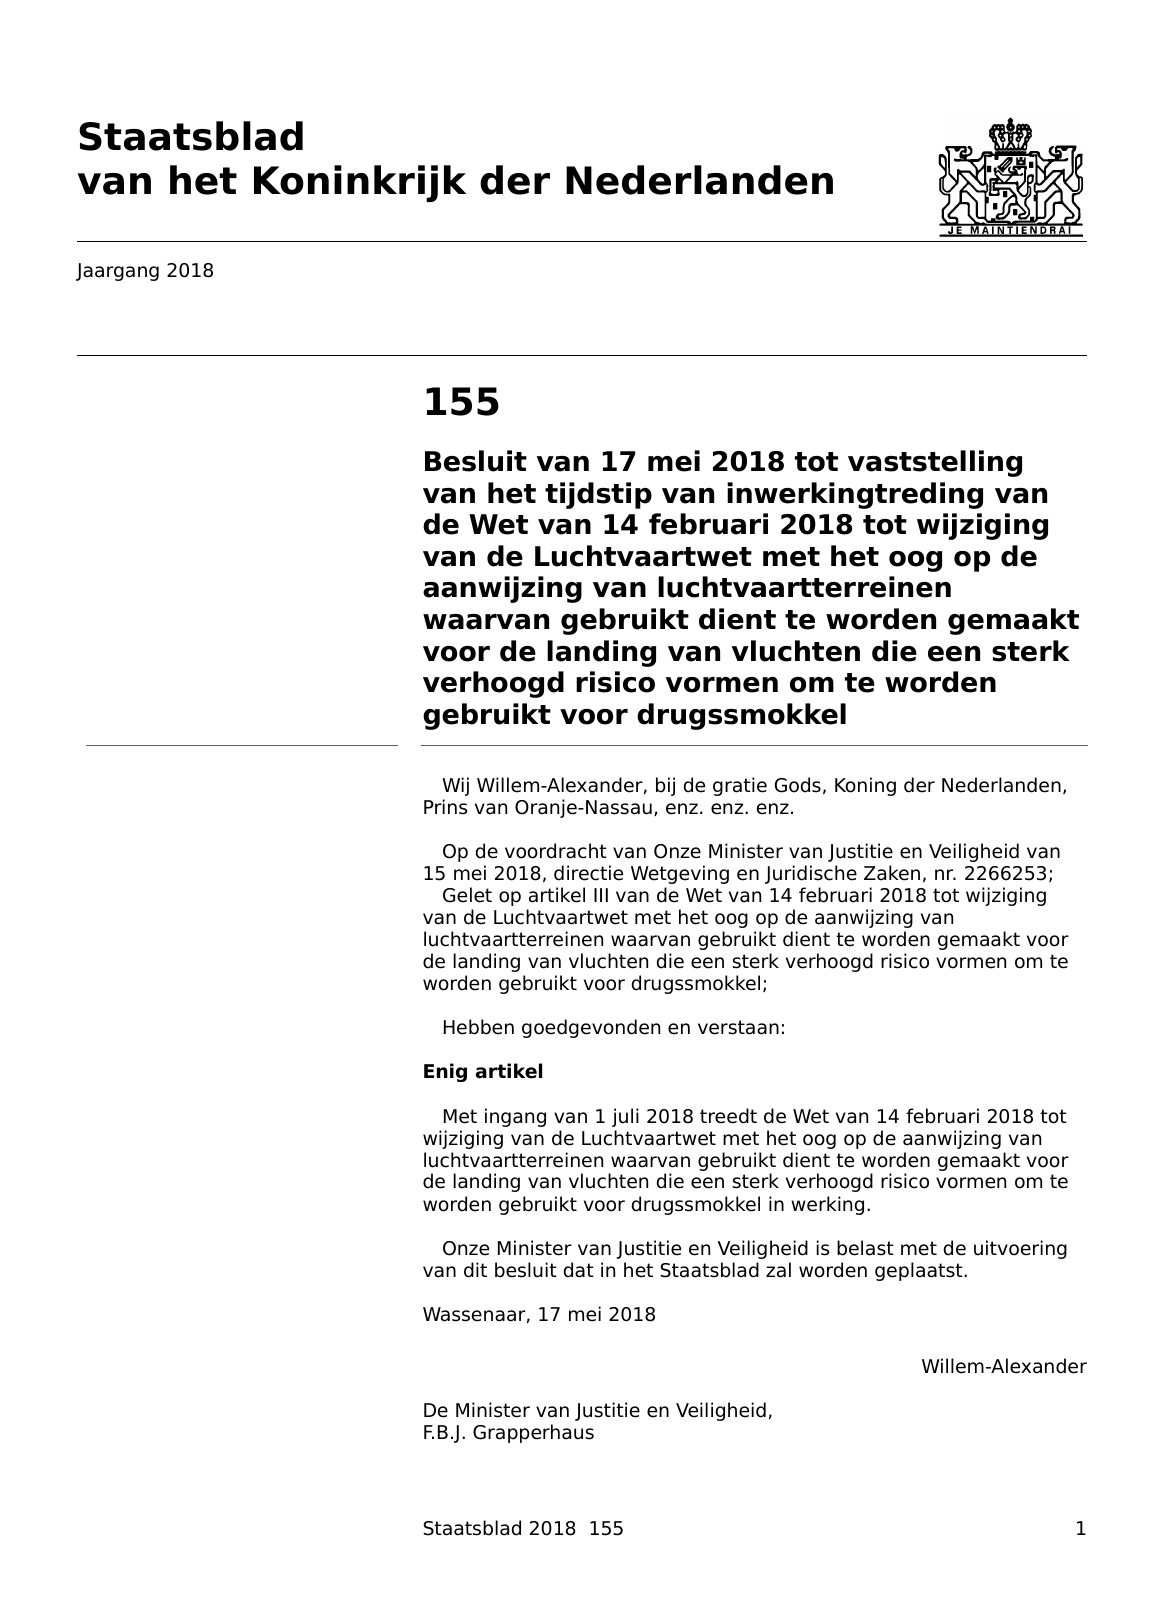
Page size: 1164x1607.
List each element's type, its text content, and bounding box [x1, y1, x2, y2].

table_header Staatsblad van het Koninkrijk der Nederlanden [77, 100, 886, 241]
text Met ingang van 1 juli 2018 treedt de Wet van 14 februari 2018 tot wijziging van de Luchtvaartwet met het oog op de aanwijzing van luchtvaartterreinen waarvan gebruikt dient te worden gemaakt voor de landing van vluchten die een sterk verhoogd risico vormen om te worden gebruikt voor drugssmokkel in werking. [422, 1106, 1087, 1215]
text Gelet op artikel III van de Wet van 14 februari 2018 tot wijziging van de Luchtvaartwet met het oog op de aanwijzing van luchtvaartterreinen waarvan gebruikt dient te worden gemaakt voor de landing van vluchten die een sterk verhoogd risico vormen om te worden gebruikt voor drugssmokkel; [422, 885, 1087, 995]
text Op de voordracht van Onze Minister van Justitie en Veiligheid van 15 mei 2018, directie Wetgeving en Juridische Zaken, nr. 2266253; [422, 841, 1087, 885]
subtitle Enig artikel [422, 1061, 1087, 1083]
text De Minister van Justitie en Veiligheid, F.B.J. Grapperhaus [422, 1400, 1087, 1444]
text Hebben goedgevonden en verstaan: [422, 1017, 1087, 1039]
text Willem-Alexander [422, 1356, 1087, 1378]
table_header [886, 100, 1087, 241]
picture [936, 115, 1087, 240]
text Wij Willem-Alexander, bij de gratie Gods, Koning der Nederlanden, Prins van Oranje-Nassau, enz. enz. enz. [422, 775, 1087, 819]
text Onze Minister van Justitie en Veiligheid is belast met de uitvoering van dit besluit dat in het Staatsblad zal worden geplaatst. [422, 1238, 1087, 1282]
subtitle 155 [422, 381, 1087, 424]
text Wassenaar, 17 mei 2018 [422, 1304, 1087, 1326]
text Besluit van 17 mei 2018 tot vaststelling van het tijdstip van inwerkingtreding van de Wet van 14 februari 2018 tot wijziging van de Luchtvaartwet met het oog op de aanwijzing van luchtvaartterreinen waarvan gebruikt dient te worden gemaakt voor de landing van vluchten die een sterk verhoogd risico vormen om te worden gebruikt voor drugssmokkel [422, 447, 1087, 731]
table_cell Jaargang 2018 [77, 242, 1087, 355]
